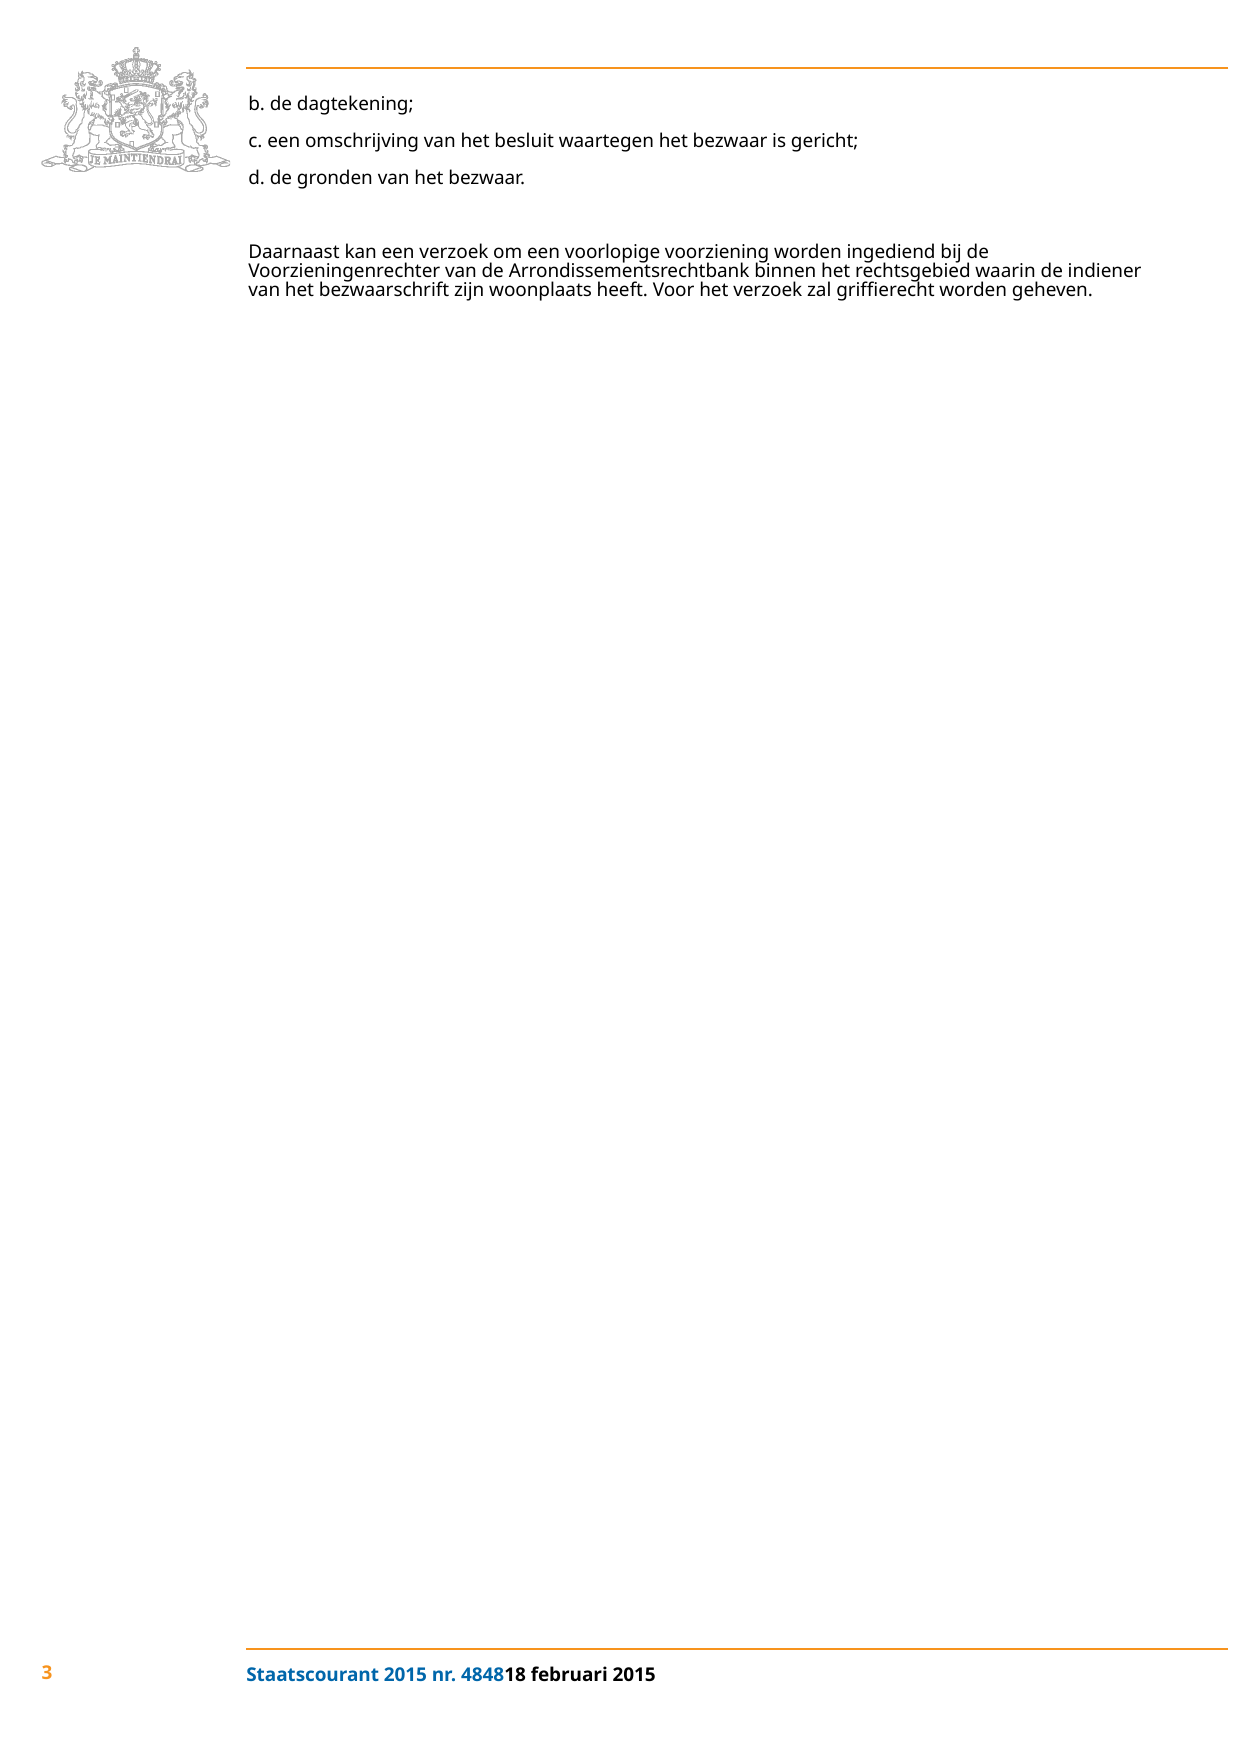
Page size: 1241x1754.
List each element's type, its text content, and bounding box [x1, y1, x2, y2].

text d. de gronden van het bezwaar. [248, 169, 1152, 188]
picture [41, 47, 231, 172]
text c. een omschrijving van het besluit waartegen het bezwaar is gericht; [248, 132, 1152, 151]
text Daarnaast kan een verzoek om een voorlopige voorziening worden ingediend bij de Voorzieningenrechter van de Arrondissementsrechtbank binnen het rechtsgebied waarin de indiener van het bezwaarschrift zijn woonplaats heeft. Voor het verzoek zal griffierecht worden geheven. [248, 243, 1152, 301]
text b. de dagtekening; [248, 95, 1152, 114]
